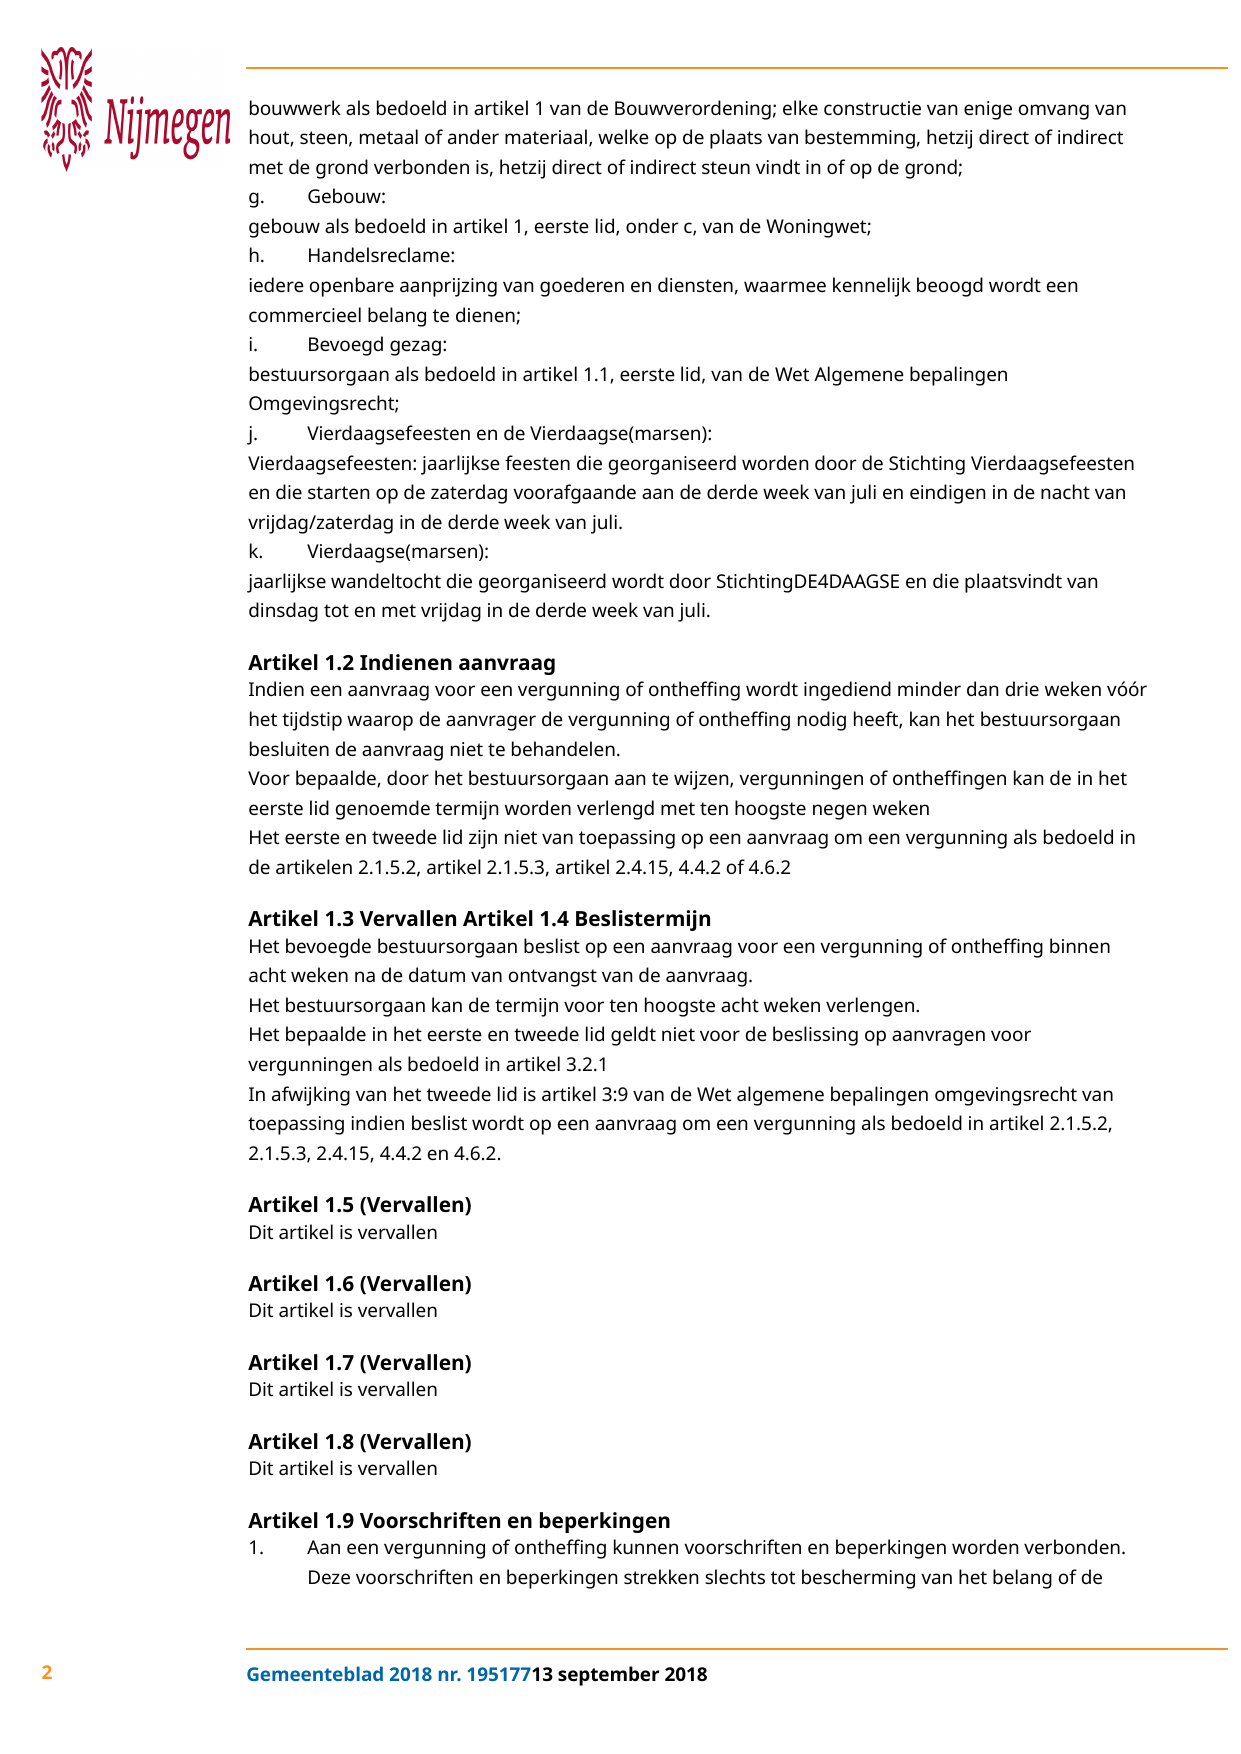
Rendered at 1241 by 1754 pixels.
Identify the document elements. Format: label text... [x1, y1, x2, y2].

text Het eerste en tweede lid zijn niet van toepassing op een aanvraag om een vergunning als bedoeld in de artikelen 2.1.5.2, artikel 2.1.5.3, artikel 2.4.15, 4.4.2 of 4.6.2 [248, 824, 1152, 880]
text Artikel 1.5 (Vervallen) [248, 1190, 1152, 1219]
text bouwwerk als bedoeld in artikel 1 van de Bouwverordening; elke constructie van enige omvang van hout, steen, metaal of ander materiaal, welke op de plaats van bestemming, hetzij direct of indirect met de grond verbonden is, hetzij direct of indirect steun vindt in of op de grond; [248, 95, 1152, 180]
text Artikel 1.9 Voorschriften en beperkingen [248, 1506, 1152, 1534]
text Dit artikel is vervallen [248, 1377, 1152, 1402]
text jaarlijkse wandeltocht die georganiseerd wordt door StichtingDE4DAAGSE en die plaatsvindt van dinsdag tot en met vrijdag in de derde week van juli. [248, 568, 1152, 623]
text Artikel 1.2 Indienen aanvraag [248, 648, 1152, 677]
picture [41, 47, 231, 172]
text Dit artikel is vervallen [248, 1455, 1152, 1481]
text Het bepaalde in het eerste en tweede lid geldt niet voor de beslissing op aanvragen voor vergunningen als bedoeld in artikel 3.2.1 [248, 1022, 1152, 1077]
text iedere openbare aanprijzing van goederen en diensten, waarmee kennelijk beoogd wordt een commercieel belang te dienen; [248, 272, 1152, 328]
text Artikel 1.7 (Vervallen) [248, 1348, 1152, 1377]
text Dit artikel is vervallen [248, 1219, 1152, 1244]
text Artikel 1.3 Vervallen Artikel 1.4 Beslistermijn [248, 904, 1152, 933]
list Gebouw: [248, 183, 1152, 209]
text Vierdaagsefeesten: jaarlijkse feesten die georganiseerd worden door de Stichting Vierdaagsefeesten en die starten op de zaterdag voorafgaande aan de derde week van juli en eindigen in de nacht van vrijdag/zaterdag in de derde week van juli. [248, 450, 1152, 535]
text In afwijking van het tweede lid is artikel 3:9 van de Wet algemene bepalingen omgevingsrecht van toepassing indien beslist wordt op een aanvraag om een vergunning als bedoeld in artikel 2.1.5.2, 2.1.5.3, 2.4.15, 4.4.2 en 4.6.2. [248, 1081, 1152, 1166]
list Aan een vergunning of ontheffing kunnen voorschriften en beperkingen worden verbonden. Deze voorschriften en beperkingen strekken slechts tot bescherming van het belang of de [248, 1534, 1152, 1589]
text Artikel 1.6 (Vervallen) [248, 1269, 1152, 1298]
text Dit artikel is vervallen [248, 1298, 1152, 1323]
text Voor bepaalde, door het bestuursorgaan aan te wijzen, vergunningen of ontheffingen kan de in het eerste lid genoemde termijn worden verlengd met ten hoogste negen weken [248, 765, 1152, 821]
list Vierdaagsefeesten en de Vierdaagse(marsen): [248, 420, 1152, 446]
text Het bestuursorgaan kan de termijn voor ten hoogste acht weken verlengen. [248, 992, 1152, 1018]
list Vierdaagse(marsen): [248, 538, 1152, 564]
text gebouw als bedoeld in artikel 1, eerste lid, onder c, van de Woningwet; [248, 213, 1152, 239]
text Indien een aanvraag voor een vergunning of ontheffing wordt ingediend minder dan drie weken vóór het tijdstip waarop de aanvrager de vergunning of ontheffing nodig heeft, kan het bestuursorgaan besluiten de aanvraag niet te behandelen. [248, 677, 1152, 761]
text bestuursorgaan als bedoeld in artikel 1.1, eerste lid, van de Wet Algemene bepalingen Omgevingsrecht; [248, 361, 1152, 416]
text Het bevoegde bestuursorgaan beslist op een aanvraag voor een vergunning of ontheffing binnen acht weken na de datum van ontvangst van de aanvraag. [248, 933, 1152, 988]
list Bevoegd gezag: [248, 331, 1152, 357]
list Handelsreclame: [248, 243, 1152, 268]
text Artikel 1.8 (Vervallen) [248, 1427, 1152, 1455]
